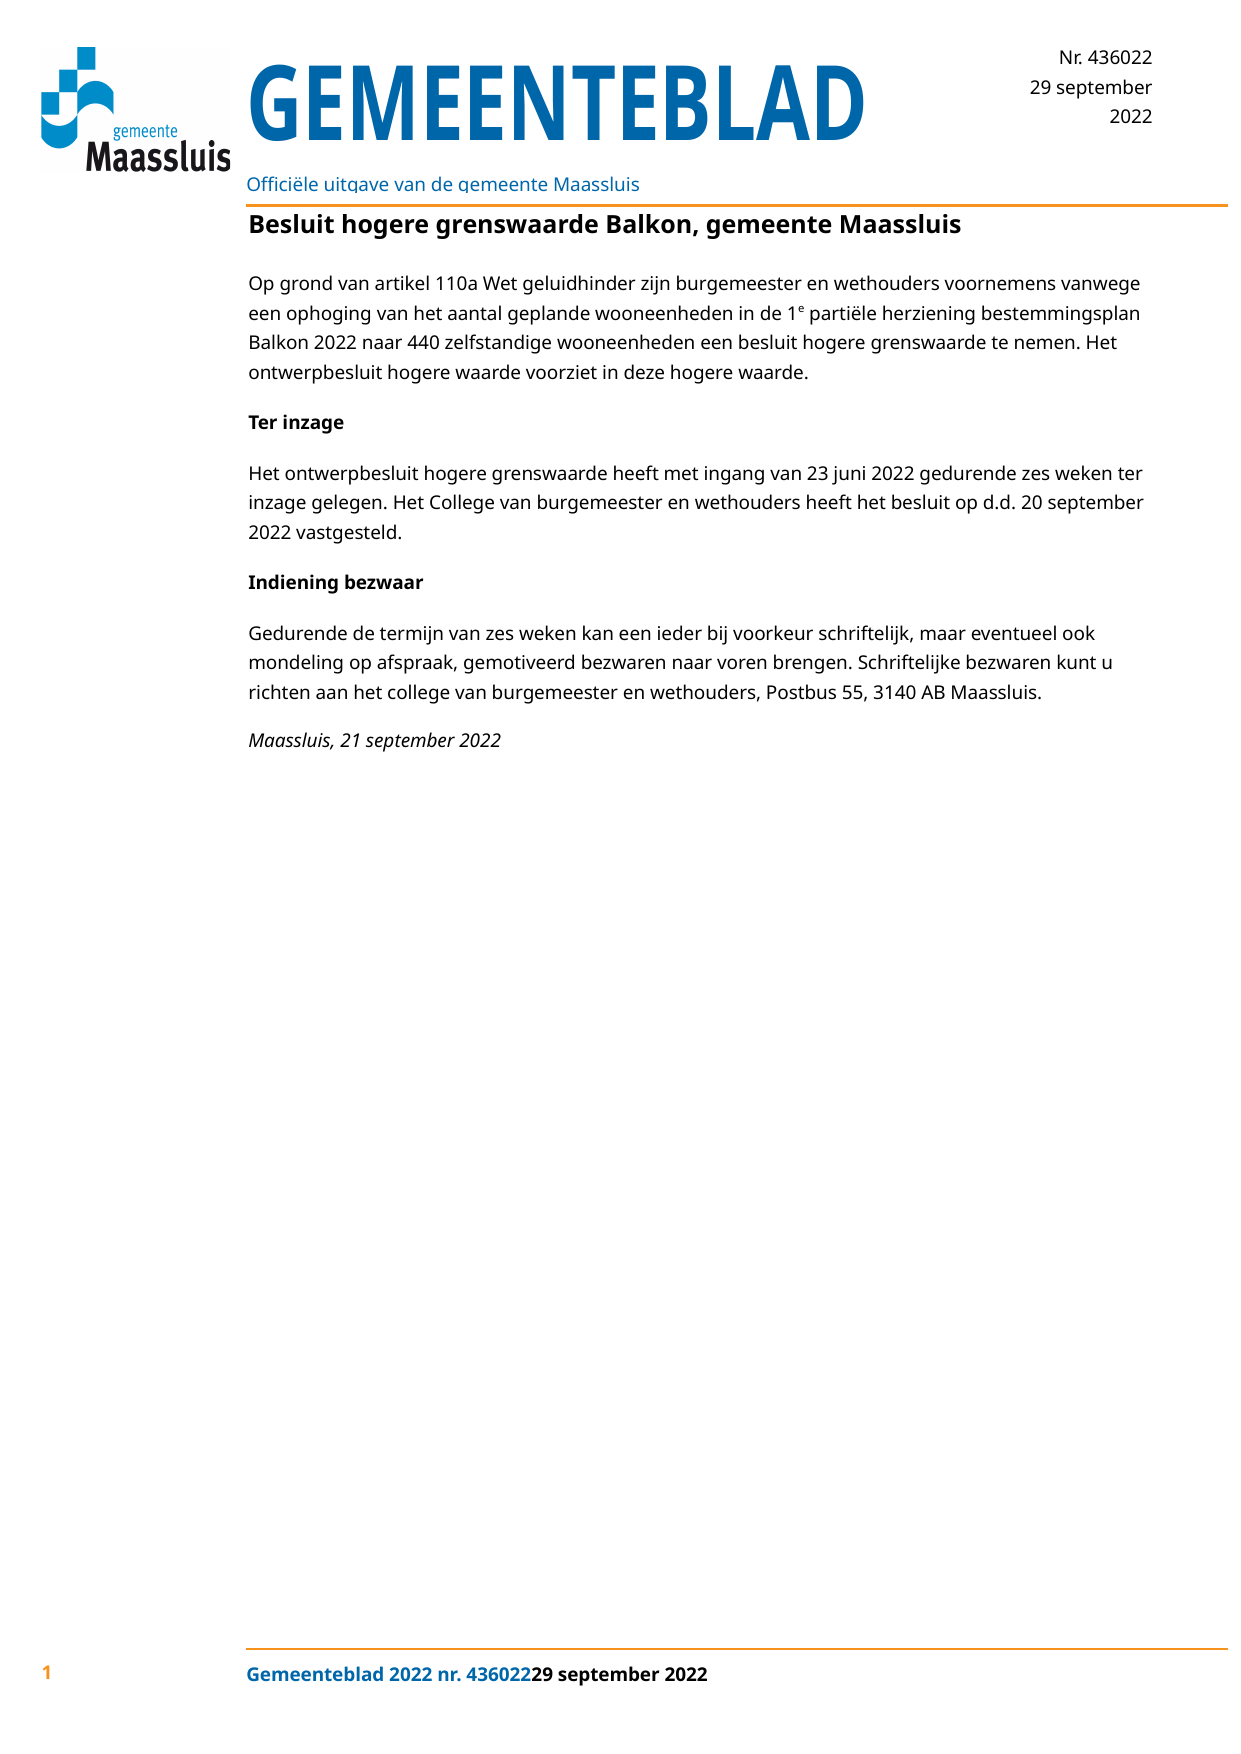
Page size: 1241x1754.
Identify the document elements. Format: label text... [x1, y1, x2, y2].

picture [41, 47, 77, 92]
text Besluit hogere grenswaarde Balkon, gemeente Maassluis [248, 207, 1152, 241]
picture [41, 47, 231, 172]
text Gedurende de termijn van zes weken kan een ieder bij voorkeur schriftelijk, maar eventueel ook mondeling op afspraak, gemotiveerd bezwaren naar voren brengen. Schriftelijke bezwaren kunt u richten aan het college van burgemeester en wethouders, Postbus 55, 3140 AB Maassluis. [248, 620, 1152, 705]
text Het ontwerpbesluit hogere grenswaarde heeft met ingang van 23 juni 2022 gedurende zes weken ter inzage gelegen. Het College van burgemeester en wethouders heeft het besluit op d.d. 20 september 2022 vastgesteld. [248, 460, 1152, 545]
text Indiening bezwaar [248, 569, 1152, 595]
text Maassluis, 21 september 2022 [248, 727, 1152, 753]
text Ter inzage [248, 409, 1152, 435]
text Op grond van artikel 110a Wet geluidhinder zijn burgemeester en wethouders voornemens vanwege een ophoging van het aantal geplande wooneenheden in de 1e partiële herziening bestemmingsplan Balkon 2022 naar 440 zelfstandige wooneenheden een besluit hogere grenswaarde te nemen. Het ontwerpbesluit hogere waarde voorziet in deze hogere waarde. [248, 270, 1152, 385]
